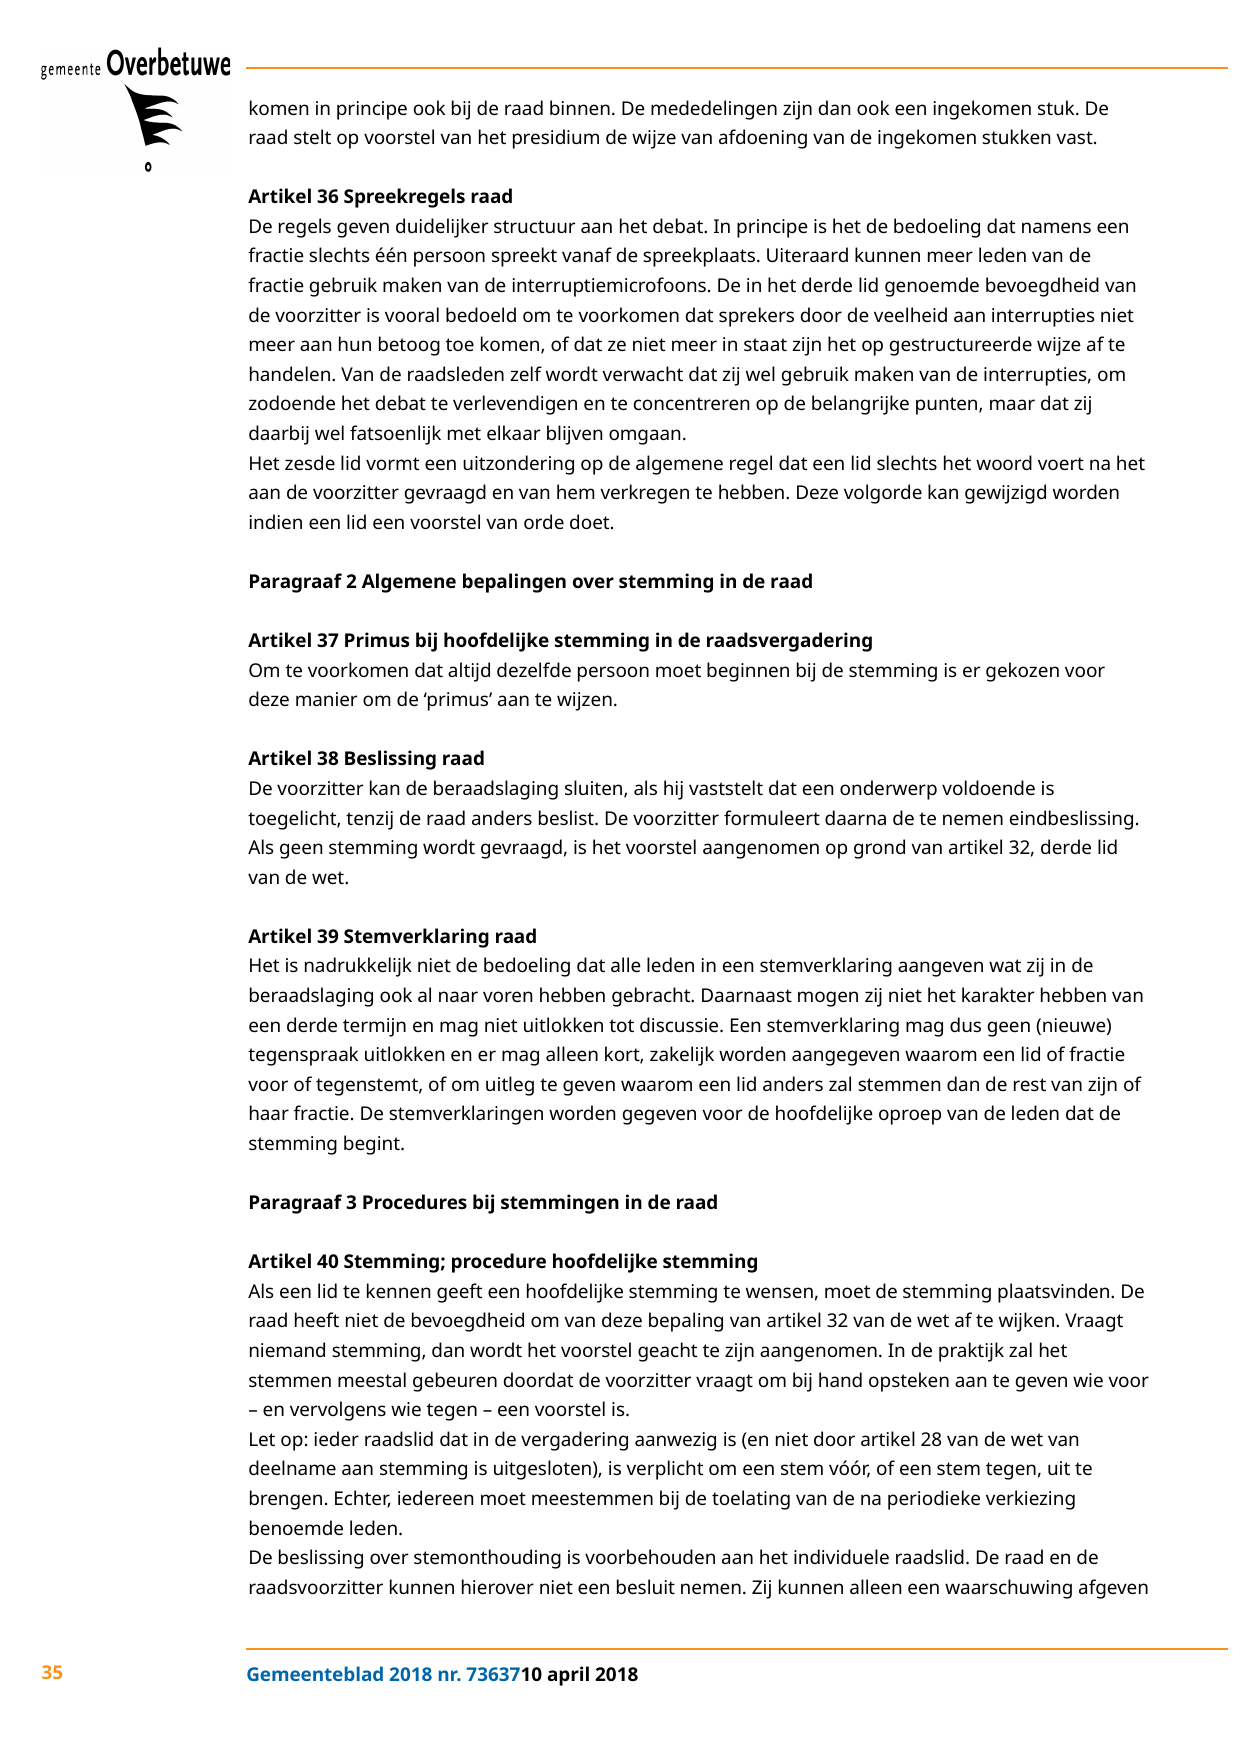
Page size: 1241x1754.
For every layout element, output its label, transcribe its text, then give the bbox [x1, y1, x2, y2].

text Om te voorkomen dat altijd dezelfde persoon moet beginnen bij de stemming is er gekozen voor deze manier om de ‘primus’ aan te wijzen. [248, 657, 1152, 712]
text Artikel 37 Primus bij hoofdelijke stemming in de raadsvergadering [248, 627, 1152, 653]
text De regels geven duidelijker structuur aan het debat. In principe is het de bedoeling dat namens een fractie slechts één persoon spreekt vanaf de spreekplaats. Uiteraard kunnen meer leden van de fractie gebruik maken van de interruptiemicrofoons. De in het derde lid genoemde bevoegdheid van de voorzitter is vooral bedoeld om te voorkomen dat sprekers door de veelheid aan interrupties niet meer aan hun betoog toe komen, of dat ze niet meer in staat zijn het op gestructureerde wijze af te handelen. Van de raadsleden zelf wordt verwacht dat zij wel gebruik maken van de interrupties, om zodoende het debat te verlevendigen en te concentreren op de belangrijke punten, maar dat zij daarbij wel fatsoenlijk met elkaar blijven omgaan. [248, 213, 1152, 446]
text Het is nadrukkelijk niet de bedoeling dat alle leden in een stemverklaring aangeven wat zij in de beraadslaging ook al naar voren hebben gebracht. Daarnaast mogen zij niet het karakter hebben van een derde termijn en mag niet uitlokken tot discussie. Een stemverklaring mag dus geen (nieuwe) tegenspraak uitlokken en er mag alleen kort, zakelijk worden aangegeven waarom een lid of fractie voor of tegenstemt, of om uitleg te geven waarom een lid anders zal stemmen dan de rest van zijn of haar fractie. De stemverklaringen worden gegeven voor de hoofdelijke oproep van de leden dat de stemming begint. [248, 953, 1152, 1156]
text Het zesde lid vormt een uitzondering op de algemene regel dat een lid slechts het woord voert na het aan de voorzitter gevraagd en van hem verkregen te hebben. Deze volgorde kan gewijzigd worden indien een lid een voorstel van orde doet. [248, 450, 1152, 535]
text De voorzitter kan de beraadslaging sluiten, als hij vaststelt dat een onderwerp voldoende is toegelicht, tenzij de raad anders beslist. De voorzitter formuleert daarna de te nemen eindbeslissing. Als geen stemming wordt gevraagd, is het voorstel aangenomen op grond van artikel 32, derde lid van de wet. [248, 775, 1152, 890]
text Let op: ieder raadslid dat in de vergadering aanwezig is (en niet door artikel 28 van de wet van deelname aan stemming is uitgesloten), is verplicht om een stem vóór, of een stem tegen, uit te brengen. Echter, iedereen moet meestemmen bij de toelating van de na periodieke verkiezing benoemde leden. [248, 1426, 1152, 1541]
text Artikel 39 Stemverklaring raad [248, 923, 1152, 949]
picture [41, 47, 231, 172]
text Paragraaf 2 Algemene bepalingen over stemming in de raad [248, 568, 1152, 594]
text Als een lid te kennen geeft een hoofdelijke stemming te wensen, moet de stemming plaatsvinden. De raad heeft niet de bevoegdheid om van deze bepaling van artikel 32 van de wet af te wijken. Vraagt niemand stemming, dan wordt het voorstel geacht te zijn aangenomen. In de praktijk zal het stemmen meestal gebeuren doordat de voorzitter vraagt om bij hand opsteken aan te geven wie voor – en vervolgens wie tegen – een voorstel is. [248, 1278, 1152, 1422]
text Artikel 36 Spreekregels raad [248, 183, 1152, 209]
text komen in principe ook bij de raad binnen. De mededelingen zijn dan ook een ingekomen stuk. De raad stelt op voorstel van het presidium de wijze van afdoening van de ingekomen stukken vast. [248, 95, 1152, 150]
text De beslissing over stemonthouding is voorbehouden aan het individuele raadslid. De raad en de raadsvoorzitter kunnen hierover niet een besluit nemen. Zij kunnen alleen een waarschuwing afgeven [248, 1544, 1152, 1600]
text Artikel 40 Stemming; procedure hoofdelijke stemming [248, 1248, 1152, 1274]
text Paragraaf 3 Procedures bij stemmingen in de raad [248, 1189, 1152, 1215]
text Artikel 38 Beslissing raad [248, 746, 1152, 771]
